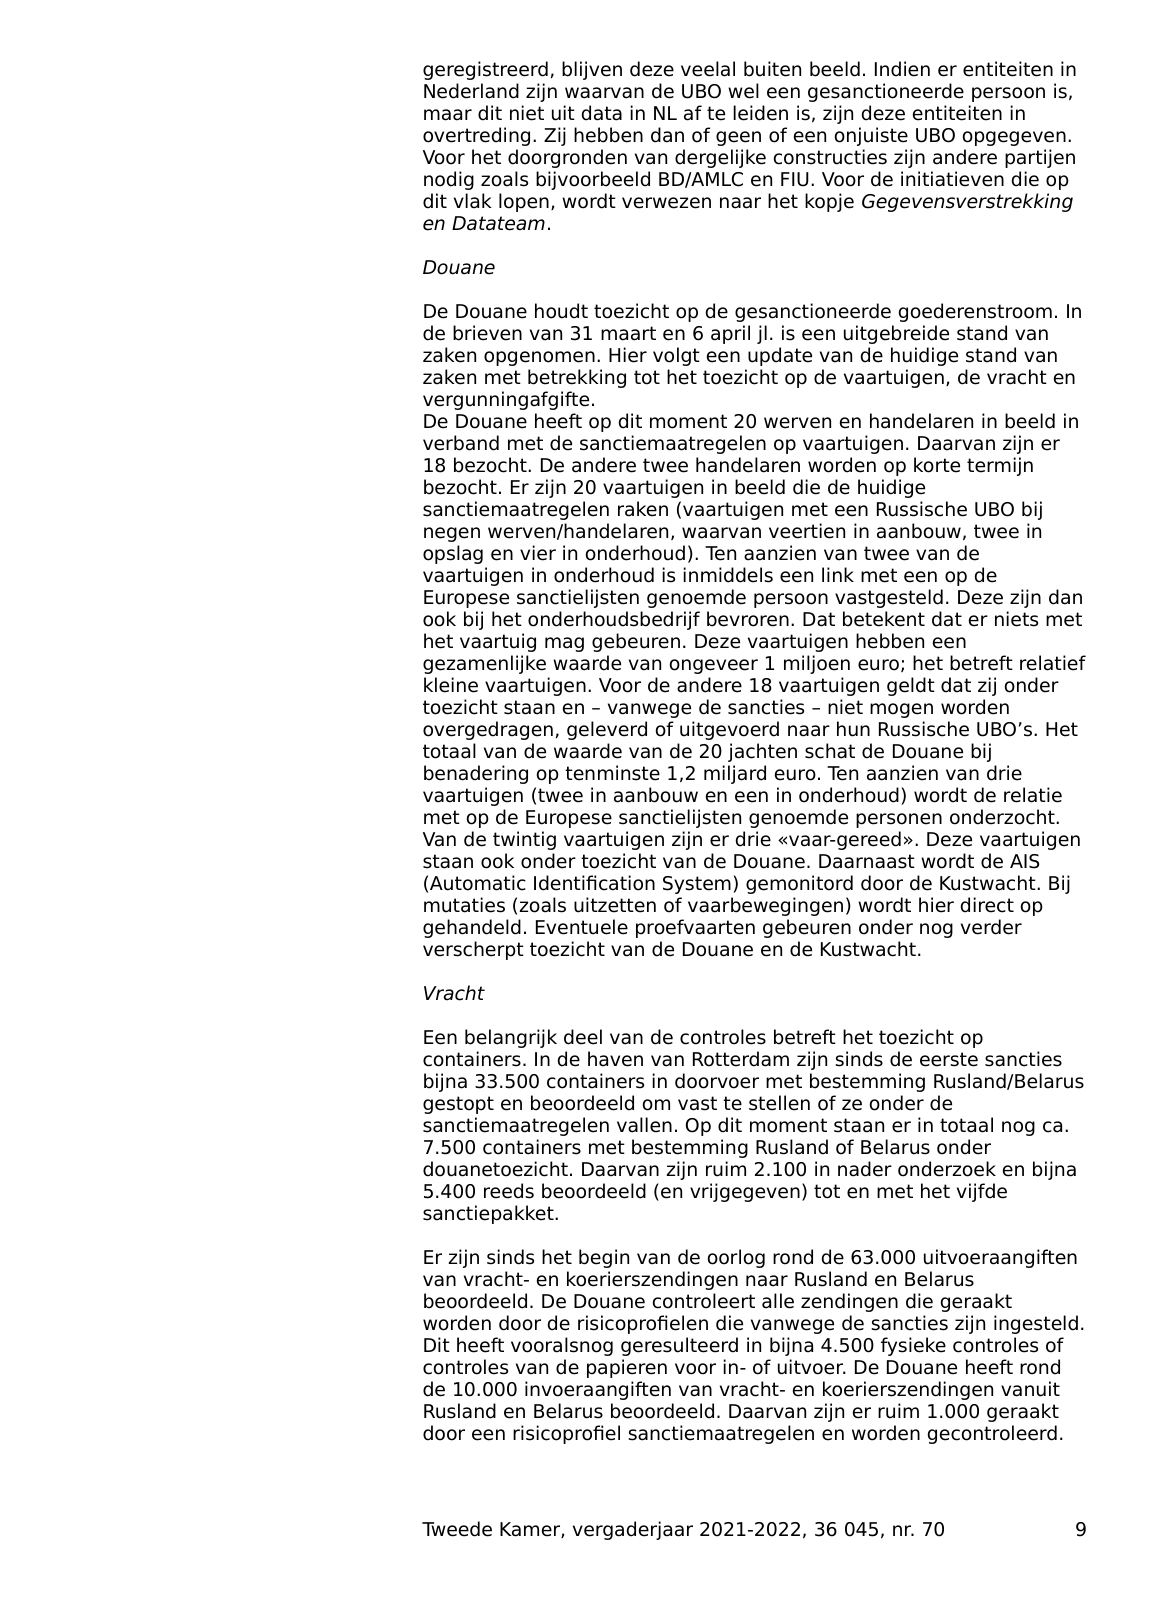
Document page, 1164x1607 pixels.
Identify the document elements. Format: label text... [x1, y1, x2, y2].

subtitle Vracht [422, 983, 1087, 1005]
text De Douane houdt toezicht op de gesanctioneerde goederenstroom. In de brieven van 31 maart en 6 april jl. is een uitgebreide stand van zaken opgenomen. Hier volgt een update van de huidige stand van zaken met betrekking tot het toezicht op de vaartuigen, de vracht en vergunningafgifte. [422, 301, 1087, 411]
text Er zijn sinds het begin van de oorlog rond de 63.000 uitvoeraangiften van vracht- en koerierszendingen naar Rusland en Belarus beoordeeld. De Douane controleert alle zendingen die geraakt worden door de risicoprofielen die vanwege de sancties zijn ingesteld. Dit heeft vooralsnog geresulteerd in bijna 4.500 fysieke controles of controles van de papieren voor in- of uitvoer. De Douane heeft rond de 10.000 invoeraangiften van vracht- en koerierszendingen vanuit Rusland en Belarus beoordeeld. Daarvan zijn er ruim 1.000 geraakt door een risicoprofiel sanctiemaatregelen en worden gecontroleerd. [422, 1247, 1087, 1445]
subtitle Douane [422, 257, 1087, 279]
text Een belangrijk deel van de controles betreft het toezicht op containers. In de haven van Rotterdam zijn sinds de eerste sancties bijna 33.500 containers in doorvoer met bestemming Rusland/Belarus gestopt en beoordeeld om vast te stellen of ze onder de sanctiemaatregelen vallen. Op dit moment staan er in totaal nog ca. 7.500 containers met bestemming Rusland of Belarus onder douanetoezicht. Daarvan zijn ruim 2.100 in nader onderzoek en bijna 5.400 reeds beoordeeld (en vrijgegeven) tot en met het vijfde sanctiepakket. [422, 1027, 1087, 1225]
text geregistreerd, blijven deze veelal buiten beeld. Indien er entiteiten in Nederland zijn waarvan de UBO wel een gesanctioneerde persoon is, maar dit niet uit data in NL af te leiden is, zijn deze entiteiten in overtreding. Zij hebben dan of geen of een onjuiste UBO opgegeven. Voor het doorgronden van dergelijke constructies zijn andere partijen nodig zoals bijvoorbeeld BD/AMLC en FIU. Voor de initiatieven die op dit vlak lopen, wordt verwezen naar het kopje Gegevensverstrekking en Datateam. [422, 59, 1087, 235]
text De Douane heeft op dit moment 20 werven en handelaren in beeld in verband met de sanctiemaatregelen op vaartuigen. Daarvan zijn er 18 bezocht. De andere twee handelaren worden op korte termijn bezocht. Er zijn 20 vaartuigen in beeld die de huidige sanctiemaatregelen raken (vaartuigen met een Russische UBO bij negen werven/handelaren, waarvan veertien in aanbouw, twee in opslag en vier in onderhoud). Ten aanzien van twee van de vaartuigen in onderhoud is inmiddels een link met een op de Europese sanctielijsten genoemde persoon vastgesteld. Deze zijn dan ook bij het onderhoudsbedrijf bevroren. Dat betekent dat er niets met het vaartuig mag gebeuren. Deze vaartuigen hebben een gezamenlijke waarde van ongeveer 1 miljoen euro; het betreft relatief kleine vaartuigen. Voor de andere 18 vaartuigen geldt dat zij onder toezicht staan en – vanwege de sancties – niet mogen worden overgedragen, geleverd of uitgevoerd naar hun Russische UBO’s. Het totaal van de waarde van de 20 jachten schat de Douane bij benadering op tenminste 1,2 miljard euro. Ten aanzien van drie vaartuigen (twee in aanbouw en een in onderhoud) wordt de relatie met op de Europese sanctielijsten genoemde personen onderzocht. Van de twintig vaartuigen zijn er drie «vaar-gereed». Deze vaartuigen staan ook onder toezicht van de Douane. Daarnaast wordt de AIS (Automatic Identification System) gemonitord door de Kustwacht. Bij mutaties (zoals uitzetten of vaarbewegingen) wordt hier direct op gehandeld. Eventuele proefvaarten gebeuren onder nog verder verscherpt toezicht van de Douane en de Kustwacht. [422, 411, 1087, 961]
